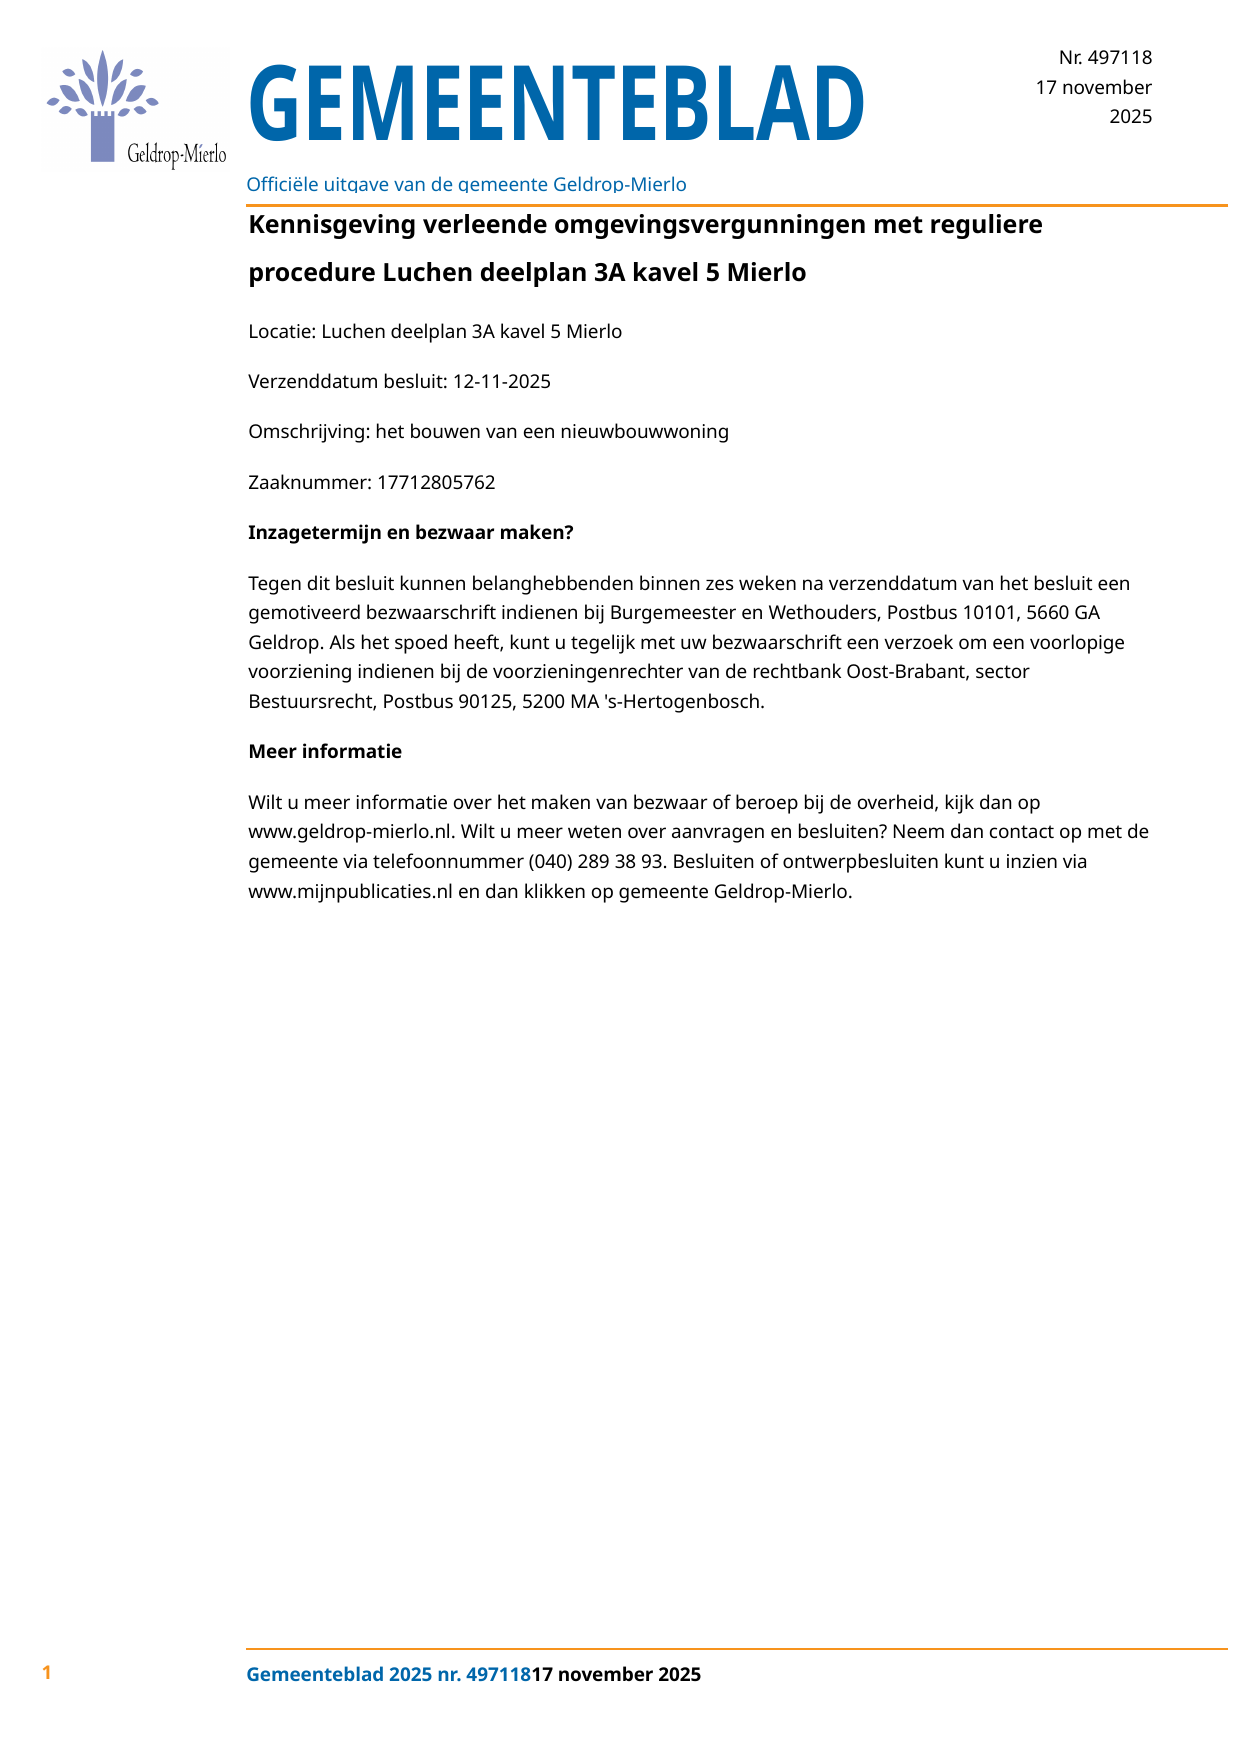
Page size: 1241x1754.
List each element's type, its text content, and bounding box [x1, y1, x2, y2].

text Omschrijving: het bouwen van een nieuwbouwwoning [248, 419, 1152, 444]
text Zaaknummer: 17712805762 [248, 469, 1152, 495]
text Wilt u meer informatie over het maken van bezwaar of beroep bij de overheid, kijk dan op www.geldrop-mierlo.nl. Wilt u meer weten over aanvragen en besluiten? Neem dan contact op met de gemeente via telefoonnummer (040) 289 38 93. Besluiten of ontwerpbesluiten kunt u inzien via www.mijnpublicaties.nl en dan klikken op gemeente Geldrop-Mierlo. [248, 789, 1152, 904]
text Tegen dit besluit kunnen belanghebbenden binnen zes weken na verzenddatum van het besluit een gemotiveerd bezwaarschrift indienen bij Burgemeester en Wethouders, Postbus 10101, 5660 GA Geldrop. Als het spoed heeft, kunt u tegelijk met uw bezwaarschrift een verzoek om een voorlopige voorziening indienen bij de voorzieningenrechter van de rechtbank Oost-Brabant, sector Bestuursrecht, Postbus 90125, 5200 MA 's-Hertogenbosch. [248, 570, 1152, 714]
text Inzagetermijn en bezwaar maken? [248, 519, 1152, 545]
text Verzenddatum besluit: 12-11-2025 [248, 368, 1152, 394]
text Kennisgeving verleende omgevingsvergunningen met reguliere procedure Luchen deelplan 3A kavel 5 Mierlo [248, 207, 1152, 288]
picture [41, 47, 231, 172]
text Locatie: Luchen deelplan 3A kavel 5 Mierlo [248, 318, 1152, 344]
text Meer informatie [248, 739, 1152, 764]
